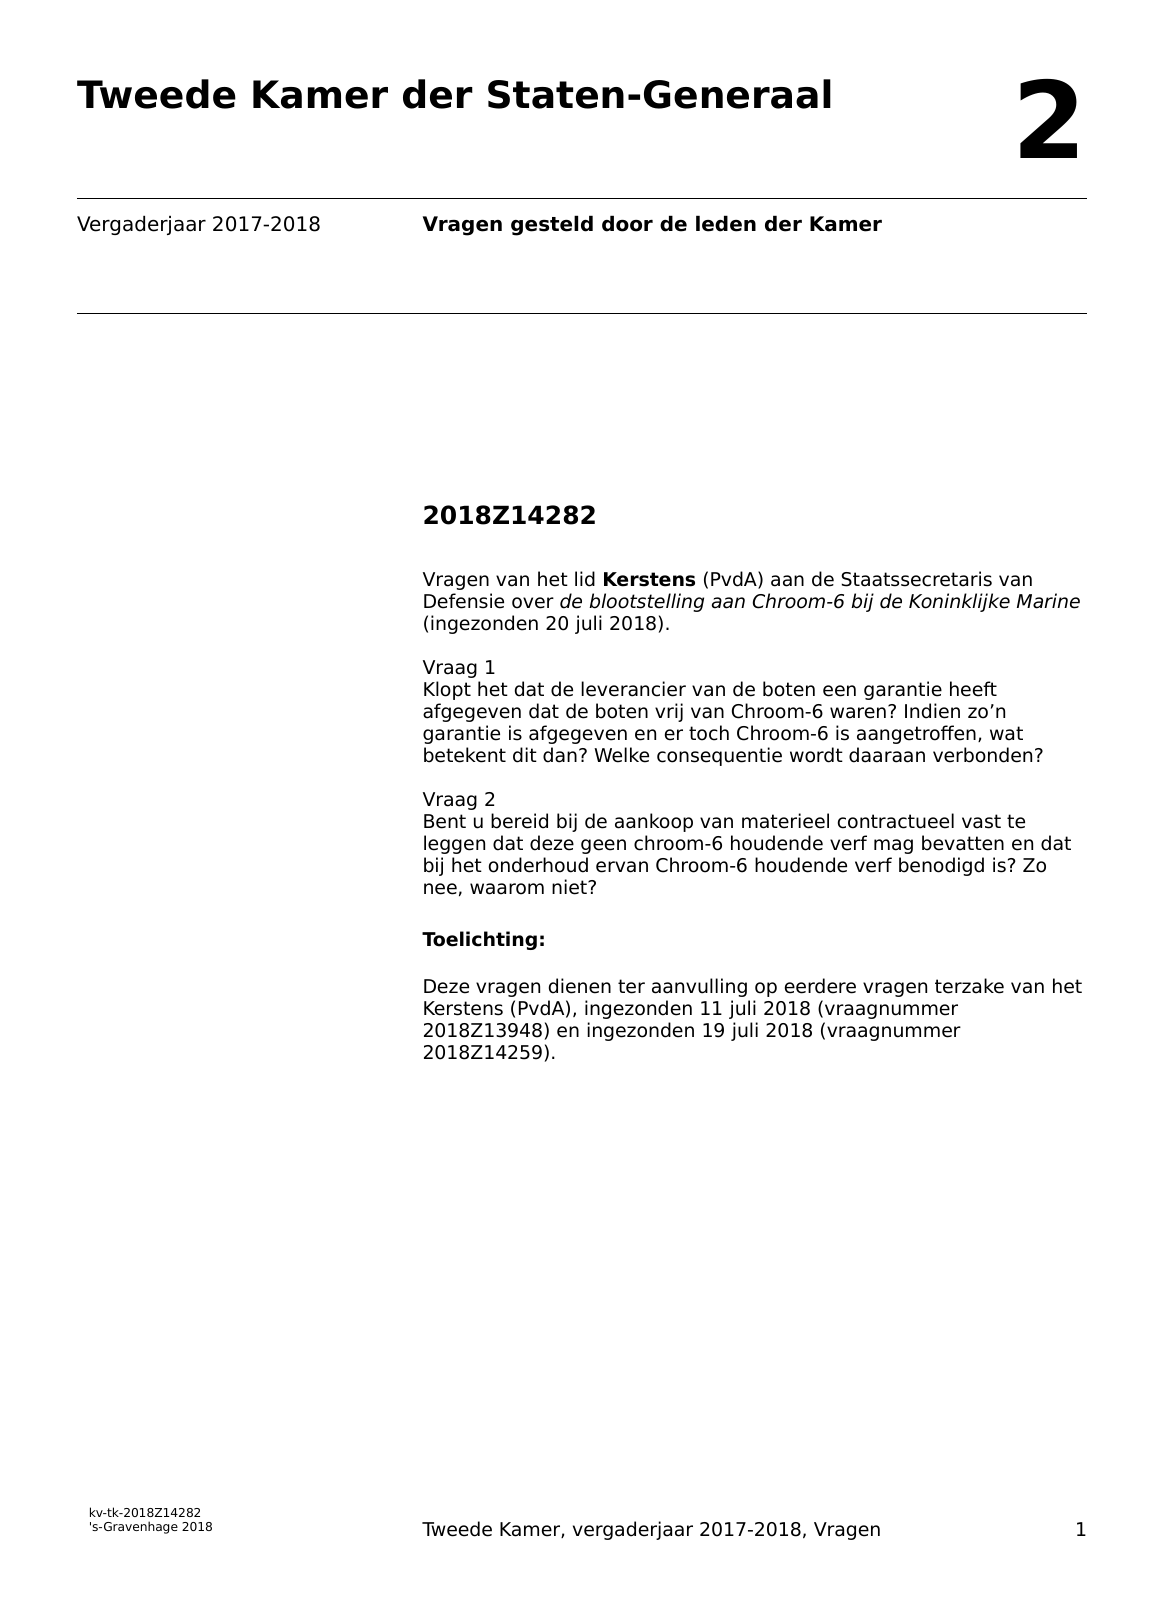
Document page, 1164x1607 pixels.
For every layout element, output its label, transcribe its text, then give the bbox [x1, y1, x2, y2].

table_cell Vergaderjaar 2017-2018 [77, 199, 422, 313]
text Bent u bereid bij de aankoop van materieel contractueel vast te leggen dat deze geen chroom-6 houdende verf mag bevatten en dat bij het onderhoud ervan Chroom-6 houdende verf benodigd is? Zo nee, waarom niet? [422, 811, 1087, 899]
text Klopt het dat de leverancier van de boten een garantie heeft afgegeven dat de boten vrij van Chroom-6 waren? Indien zo’n garantie is afgegeven en er toch Chroom-6 is aangetroffen, wat betekent dit dan? Welke consequentie wordt daaraan verbonden? [422, 679, 1087, 767]
table_header 2 [886, 59, 1087, 198]
text kv-tk-2018Z14282 [88, 1506, 323, 1520]
text Vraag 1 [422, 657, 1087, 679]
text 's-Gravenhage 2018 [88, 1520, 323, 1534]
table_cell Vragen gesteld door de leden der Kamer [422, 199, 1087, 313]
table_header Tweede Kamer der Staten-Generaal [77, 59, 886, 198]
text Deze vragen dienen ter aanvulling op eerdere vragen terzake van het Kerstens (PvdA), ingezonden 11 juli 2018 (vraagnummer 2018Z13948) en ingezonden 19 juli 2018 (vraagnummer 2018Z14259). [422, 976, 1087, 1064]
text Vraag 2 [422, 789, 1087, 811]
text 2018Z14282 [422, 501, 1087, 531]
subtitle Toelichting: [422, 929, 1087, 951]
text Vragen van het lid Kerstens (PvdA) aan de Staatssecretaris van Defensie over de blootstelling aan Chroom-6 bij de Koninklijke Marine (ingezonden 20 juli 2018). [422, 569, 1087, 635]
